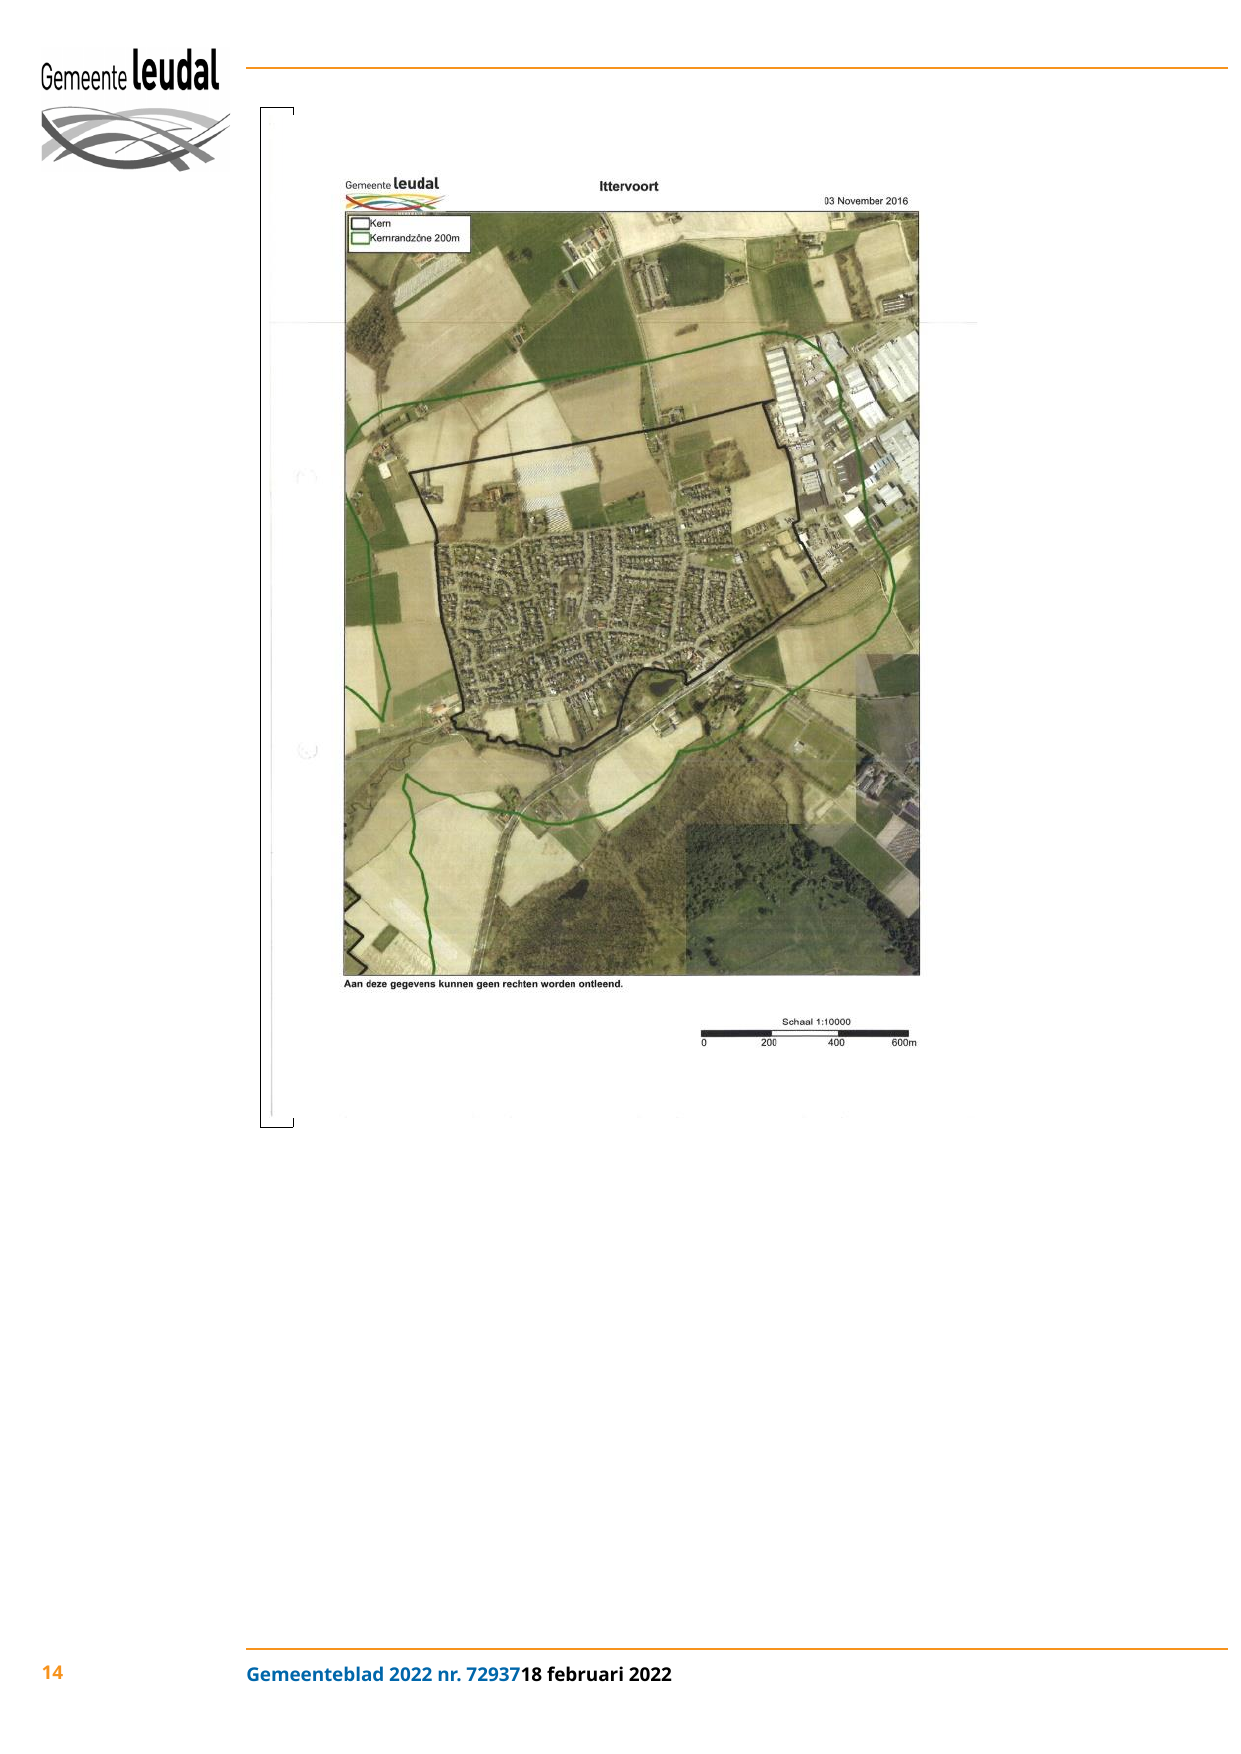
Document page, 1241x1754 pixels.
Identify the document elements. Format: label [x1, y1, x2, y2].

picture [268, 115, 978, 1118]
picture [41, 47, 231, 172]
